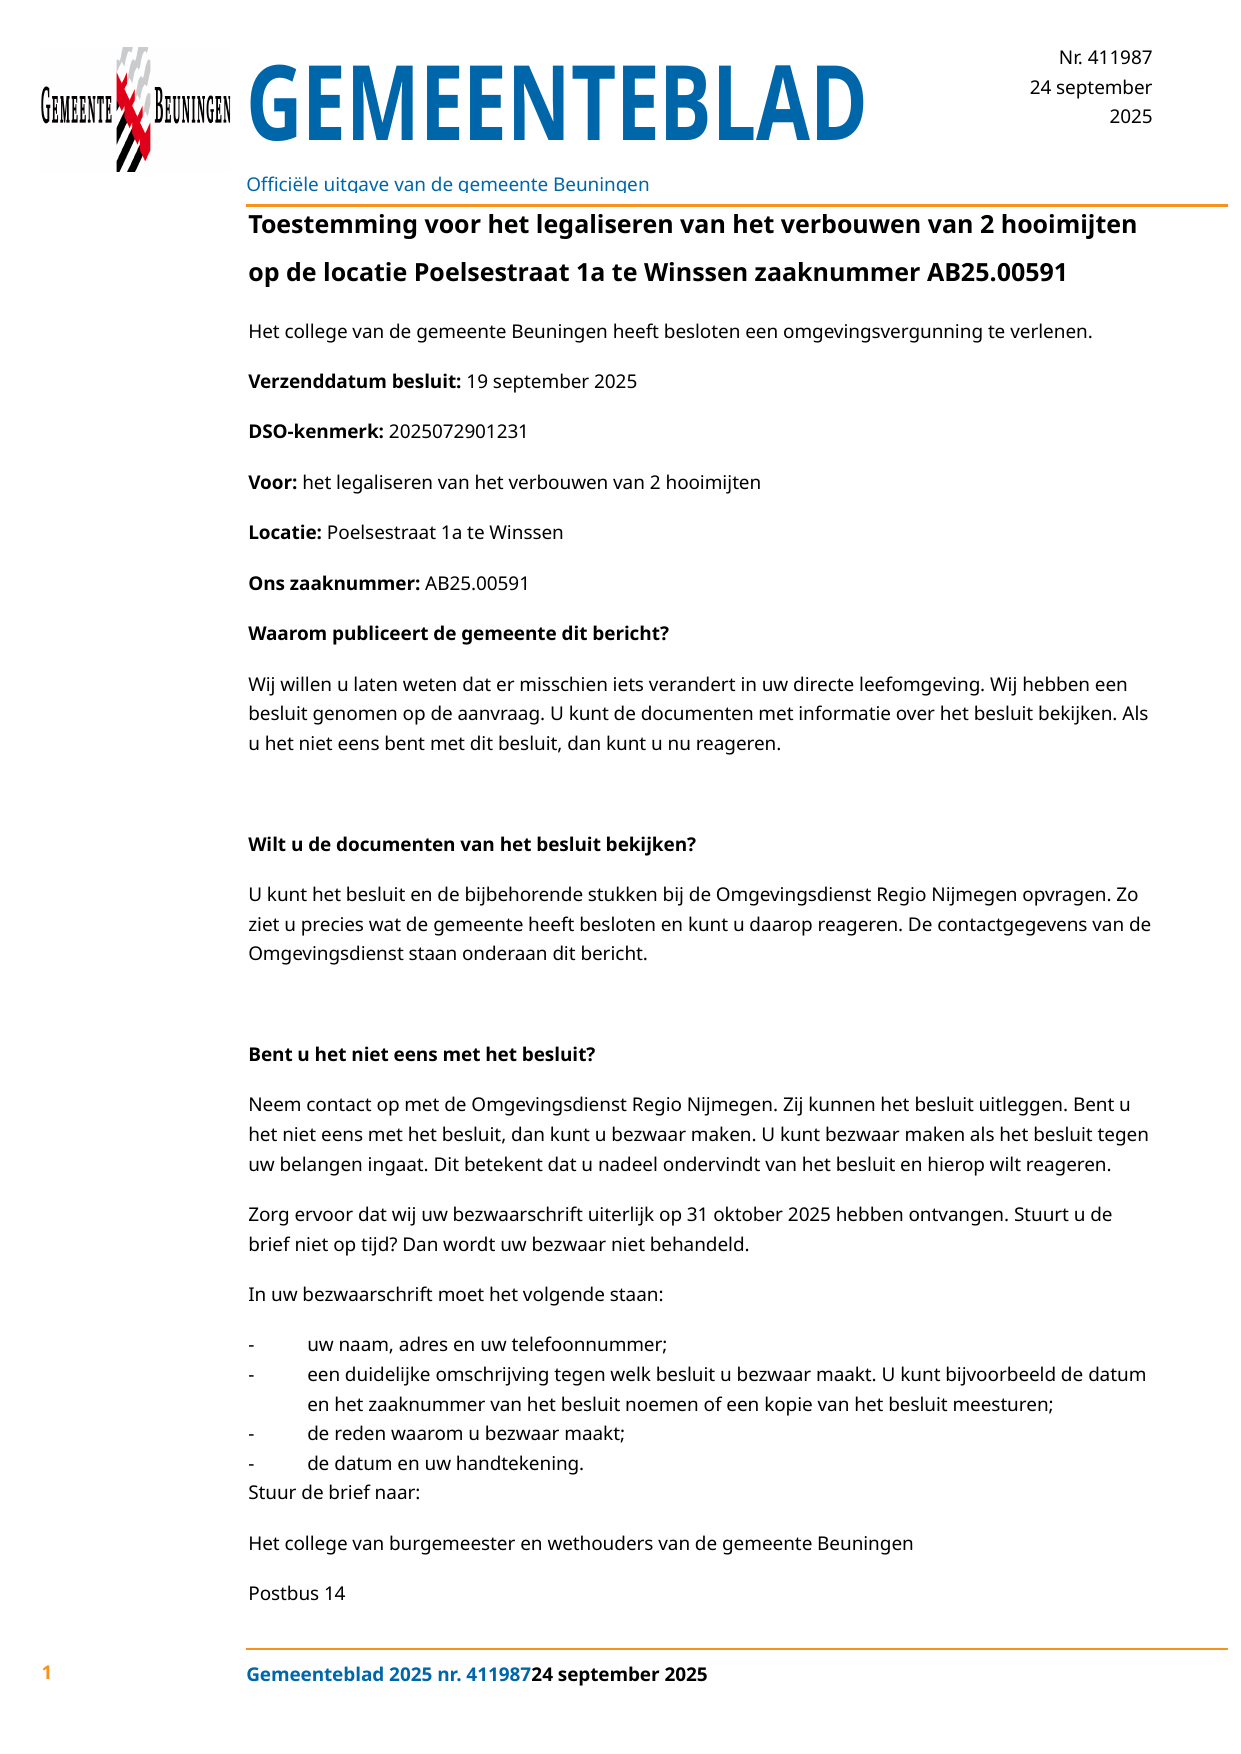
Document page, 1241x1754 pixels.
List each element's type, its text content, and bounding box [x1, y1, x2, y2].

text Stuur de brief naar: [248, 1479, 1152, 1505]
text Zorg ervoor dat wij uw bezwaarschrift uiterlijk op 31 oktober 2025 hebben ontvangen. Stuurt u de brief niet op tijd? Dan wordt uw bezwaar niet behandeld. [248, 1201, 1152, 1257]
list de reden waarom u bezwaar maakt; [248, 1420, 1152, 1446]
text Neem contact op met de Omgevingsdienst Regio Nijmegen. Zij kunnen het besluit uitleggen. Bent u het niet eens met het besluit, dan kunt u bezwaar maken. U kunt bezwaar maken als het besluit tegen uw belangen ingaat. Dit betekent dat u nadeel ondervindt van het besluit en hierop wilt reageren. [248, 1092, 1152, 1177]
text Locatie: Poelsestraat 1a te Winssen [248, 519, 1152, 545]
text Het college van burgemeester en wethouders van de gemeente Beuningen [248, 1530, 1152, 1556]
text Het college van de gemeente Beuningen heeft besloten een omgevingsvergunning te verlenen. [248, 318, 1152, 344]
text Wij willen u laten weten dat er misschien iets verandert in uw directe leefomgeving. Wij hebben een besluit genomen op de aanvraag. U kunt de documenten met informatie over het besluit bekijken. Als u het niet eens bent met dit besluit, dan kunt u nu reageren. [248, 671, 1152, 756]
picture [41, 47, 231, 172]
text In uw bezwaarschrift moet het volgende staan: [248, 1281, 1152, 1307]
list een duidelijke omschrijving tegen welk besluit u bezwaar maakt. U kunt bijvoorbeeld de datum en het zaaknummer van het besluit noemen of een kopie van het besluit meesturen; [248, 1361, 1152, 1417]
list uw naam, adres en uw telefoonnummer; [248, 1332, 1152, 1357]
text Voor: het legaliseren van het verbouwen van 2 hooimijten [248, 469, 1152, 495]
list de datum en uw handtekening. [248, 1450, 1152, 1476]
text Toestemming voor het legaliseren van het verbouwen van 2 hooimijten op de locatie Poelsestraat 1a te Winssen zaaknummer AB25.00591 [248, 207, 1152, 288]
text Ons zaaknummer: AB25.00591 [248, 570, 1152, 596]
text U kunt het besluit en de bijbehorende stukken bij de Omgevingsdienst Regio Nijmegen opvragen. Zo ziet u precies wat de gemeente heeft besloten en kunt u daarop reageren. De contactgegevens van de Omgevingsdienst staan onderaan dit bericht. [248, 881, 1152, 966]
text Bent u het niet eens met het besluit? [248, 1041, 1152, 1067]
text Waarom publiceert de gemeente dit bericht? [248, 620, 1152, 646]
text Verzenddatum besluit: 19 september 2025 [248, 368, 1152, 394]
text Postbus 14 [248, 1580, 1152, 1606]
text Wilt u de documenten van het besluit bekijken? [248, 831, 1152, 857]
text DSO-kenmerk: 2025072901231 [248, 419, 1152, 444]
